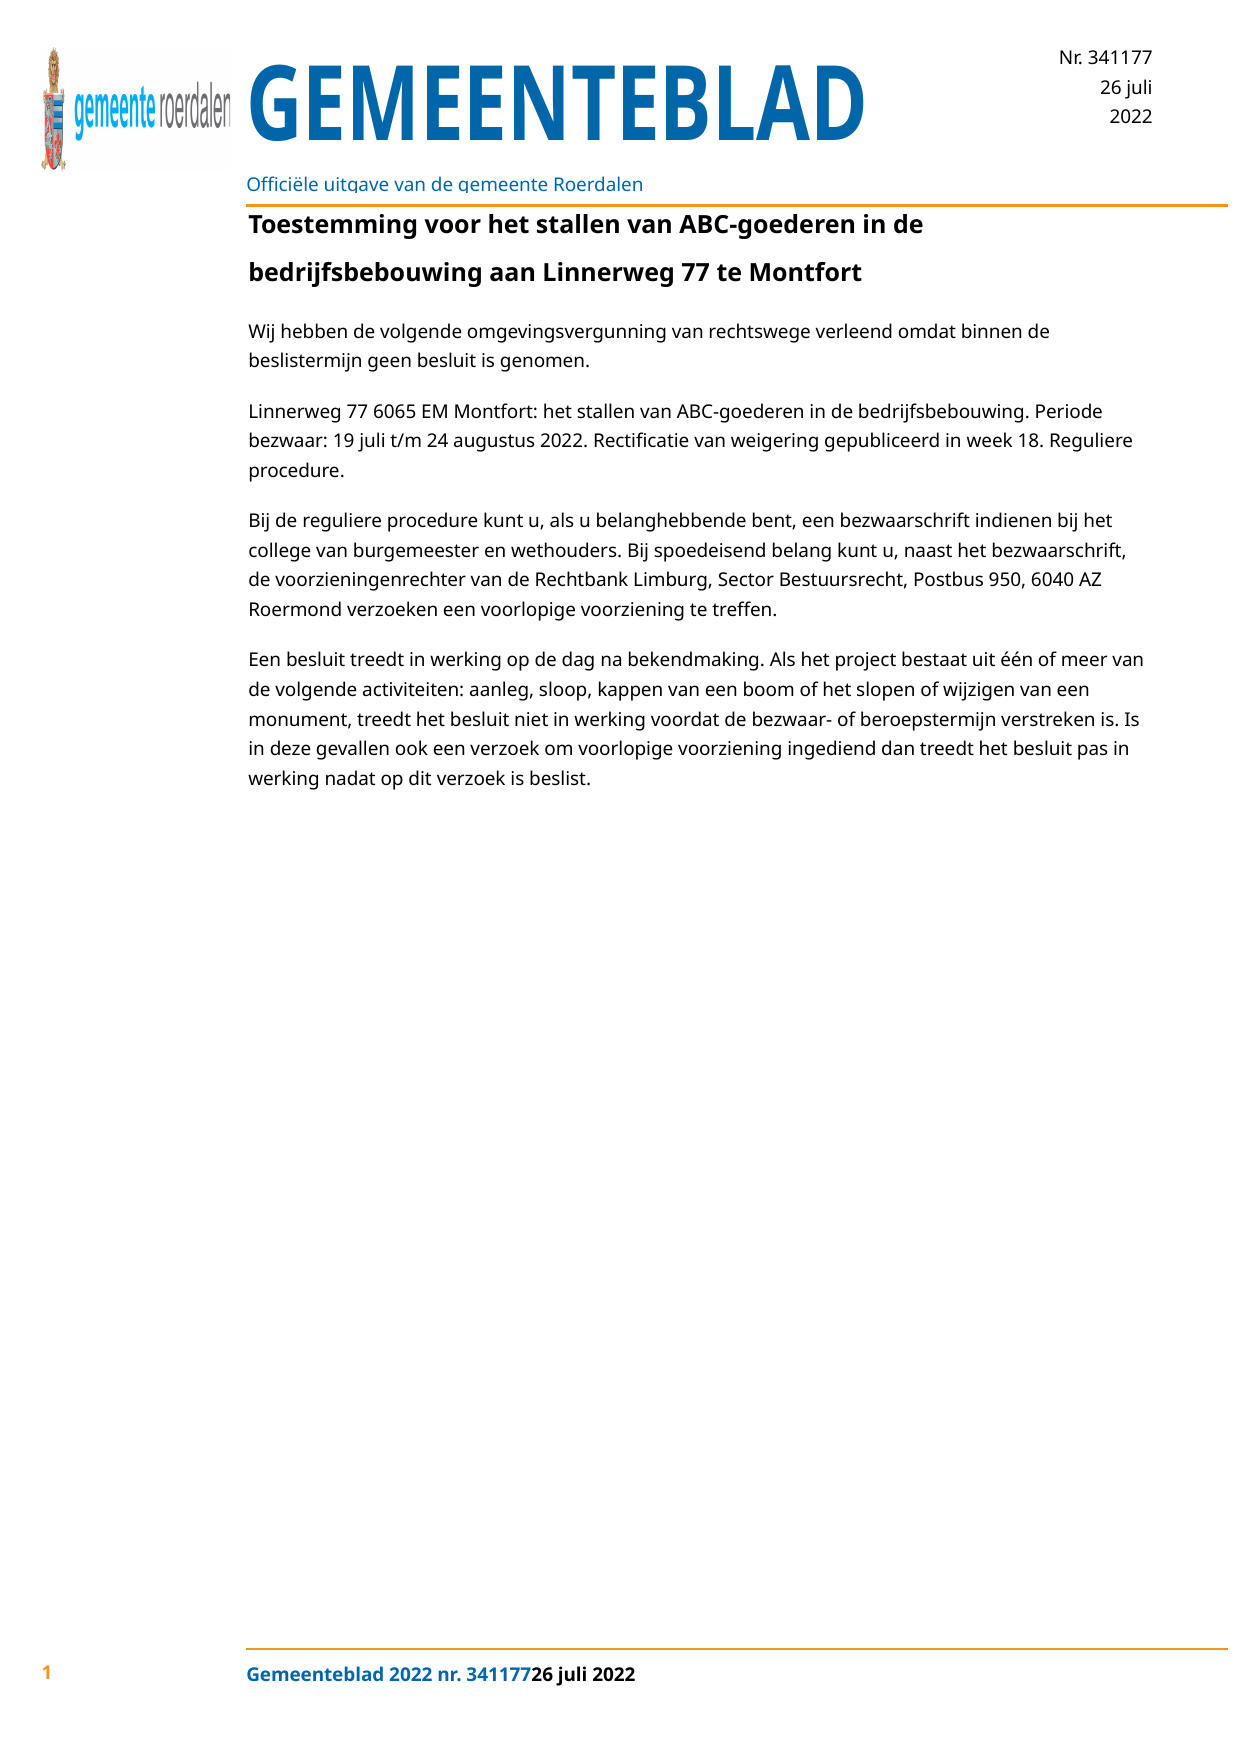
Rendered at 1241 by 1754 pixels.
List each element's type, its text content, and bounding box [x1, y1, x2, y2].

picture [41, 47, 231, 172]
text Een besluit treedt in werking op de dag na bekendmaking. Als het project bestaat uit één of meer van de volgende activiteiten: aanleg, sloop, kappen van een boom of het slopen of wijzigen van een monument, treedt het besluit niet in werking voordat de bezwaar- of beroepstermijn verstreken is. Is in deze gevallen ook een verzoek om voorlopige voorziening ingediend dan treedt het besluit pas in werking nadat op dit verzoek is beslist. [248, 647, 1152, 791]
text Bij de reguliere procedure kunt u, als u belanghebbende bent, een bezwaarschrift indienen bij het college van burgemeester en wethouders. Bij spoedeisend belang kunt u, naast het bezwaarschrift, de voorzieningenrechter van de Rechtbank Limburg, Sector Bestuursrecht, Postbus 950, 6040 AZ Roermond verzoeken een voorlopige voorziening te treffen. [248, 507, 1152, 622]
text Linnerweg 77 6065 EM Montfort: het stallen van ABC-goederen in de bedrijfsbebouwing. Periode bezwaar: 19 juli t/m 24 augustus 2022. Rectificatie van weigering gepubliceerd in week 18. Reguliere procedure. [248, 398, 1152, 483]
text Wij hebben de volgende omgevingsvergunning van rechtswege verleend omdat binnen de beslistermijn geen besluit is genomen. [248, 318, 1152, 373]
text Toestemming voor het stallen van ABC-goederen in de bedrijfsbebouwing aan Linnerweg 77 te Montfort [248, 207, 1152, 288]
